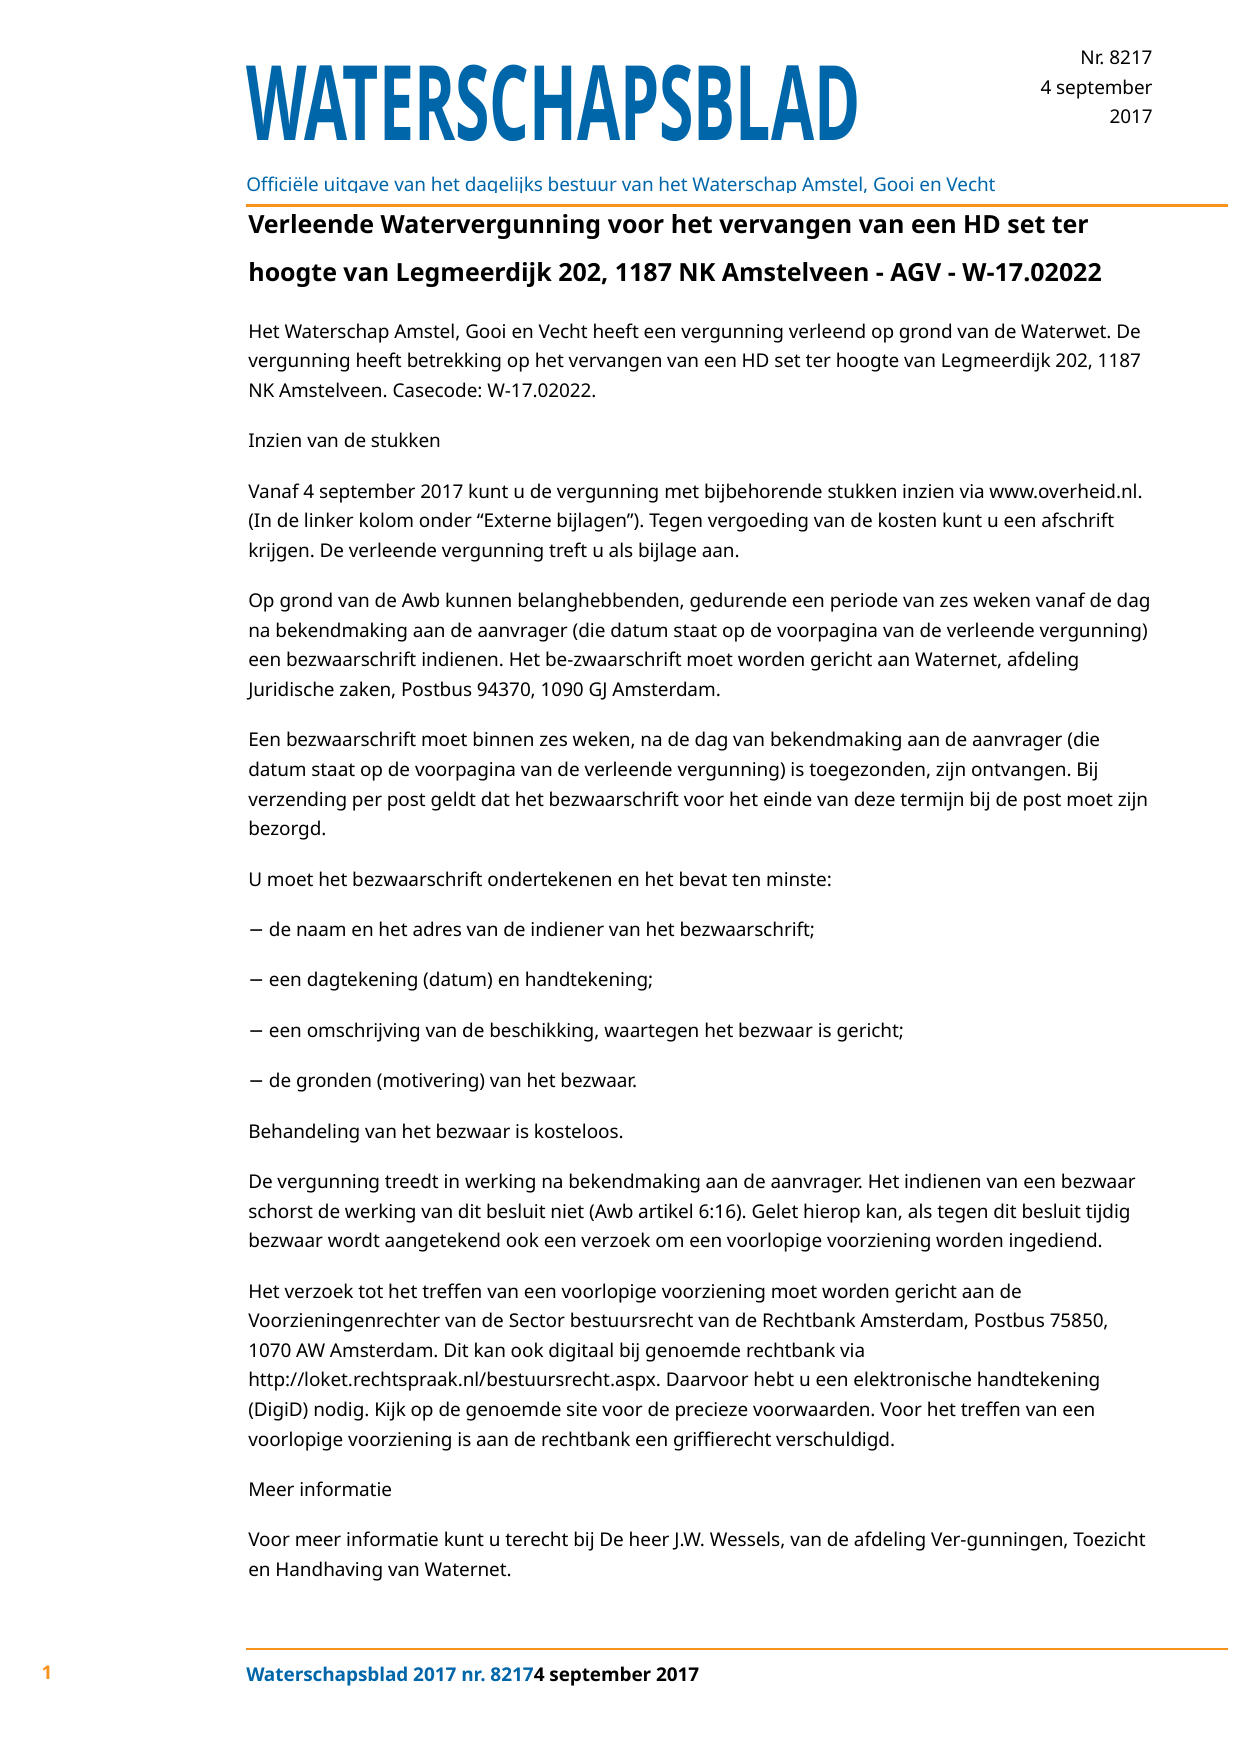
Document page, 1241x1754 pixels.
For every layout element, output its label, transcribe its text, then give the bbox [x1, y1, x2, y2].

text − de gronden (motivering) van het bezwaar. [248, 1067, 1152, 1093]
text − de naam en het adres van de indiener van het bezwaarschrift; [248, 916, 1152, 942]
text Voor meer informatie kunt u terecht bij De heer J.W. Wessels, van de afdeling Ver-gunningen, Toezicht en Handhaving van Waternet. [248, 1527, 1152, 1582]
text De vergunning treedt in werking na bekendmaking aan de aanvrager. Het indienen van een bezwaar schorst de werking van dit besluit niet (Awb artikel 6:16). Gelet hierop kan, als tegen dit besluit tijdig bezwaar wordt aangetekend ook een verzoek om een voorlopige voorziening worden ingediend. [248, 1168, 1152, 1253]
text Behandeling van het bezwaar is kosteloos. [248, 1118, 1152, 1144]
text Vanaf 4 september 2017 kunt u de vergunning met bijbehorende stukken inzien via www.overheid.nl. (In de linker kolom onder “Externe bijlagen”). Tegen vergoeding van de kosten kunt u een afschrift krijgen. De verleende vergunning treft u als bijlage aan. [248, 478, 1152, 563]
text Het verzoek tot het treffen van een voorlopige voorziening moet worden gericht aan de Voorzieningenrechter van de Sector bestuursrecht van de Rechtbank Amsterdam, Postbus 75850, 1070 AW Amsterdam. Dit kan ook digitaal bij genoemde rechtbank via http://loket.rechtspraak.nl/bestuursrecht.aspx. Daarvoor hebt u een elektronische handtekening (DigiD) nodig. Kijk op de genoemde site voor de precieze voorwaarden. Voor het treffen van een voorlopige voorziening is aan de rechtbank een griffierecht verschuldigd. [248, 1278, 1152, 1452]
text − een omschrijving van de beschikking, waartegen het bezwaar is gericht; [248, 1017, 1152, 1043]
text Op grond van de Awb kunnen belanghebbenden, gedurende een periode van zes weken vanaf de dag na bekendmaking aan de aanvrager (die datum staat op de voorpagina van de verleende vergunning) een bezwaarschrift indienen. Het be-zwaarschrift moet worden gericht aan Waternet, afdeling Juridische zaken, Postbus 94370, 1090 GJ Amsterdam. [248, 587, 1152, 702]
text U moet het bezwaarschrift ondertekenen en het bevat ten minste: [248, 866, 1152, 892]
text Meer informatie [248, 1476, 1152, 1502]
text Verleende Watervergunning voor het vervangen van een HD set ter hoogte van Legmeerdijk 202, 1187 NK Amstelveen - AGV - W-17.02022 [248, 207, 1152, 288]
text Het Waterschap Amstel, Gooi en Vecht heeft een vergunning verleend op grond van de Waterwet. De vergunning heeft betrekking op het vervangen van een HD set ter hoogte van Legmeerdijk 202, 1187 NK Amstelveen. Casecode: W-17.02022. [248, 318, 1152, 403]
picture [41, 47, 231, 172]
text Inzien van de stukken [248, 427, 1152, 453]
text − een dagtekening (datum) en handtekening; [248, 967, 1152, 992]
text Een bezwaarschrift moet binnen zes weken, na de dag van bekendmaking aan de aanvrager (die datum staat op de voorpagina van de verleende vergunning) is toegezonden, zijn ontvangen. Bij verzending per post geldt dat het bezwaarschrift voor het einde van deze termijn bij de post moet zijn bezorgd. [248, 727, 1152, 841]
